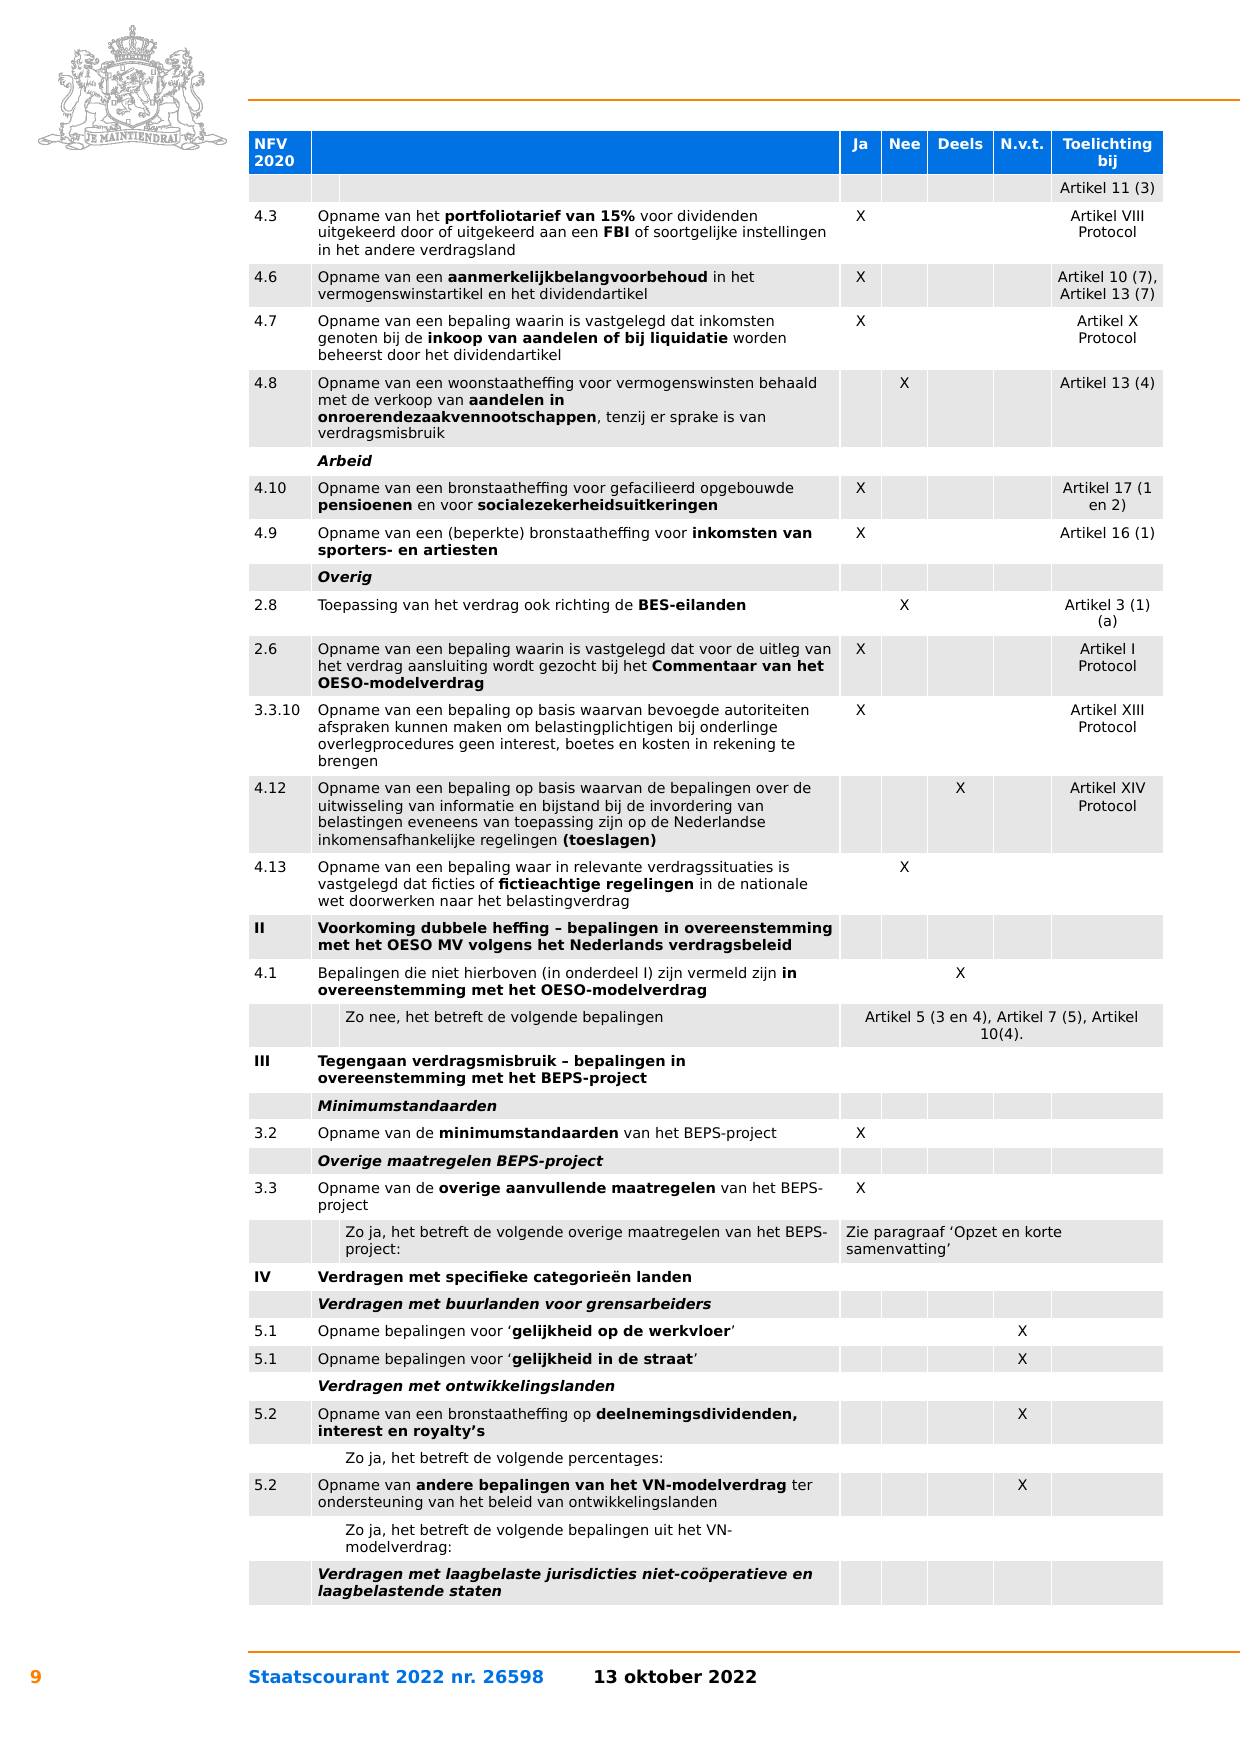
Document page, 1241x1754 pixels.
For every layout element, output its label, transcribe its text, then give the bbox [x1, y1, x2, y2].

table_cell [994, 636, 1051, 696]
table_cell [882, 520, 927, 563]
table_cell [928, 1093, 993, 1119]
table_cell [994, 1175, 1051, 1218]
table_cell Verdragen met specifieke categorieën landen [312, 1264, 839, 1290]
table_header Ja [841, 131, 881, 174]
table_cell 5.2 [249, 1401, 311, 1444]
table_cell [312, 175, 339, 202]
table_cell Verdragen met laagbelaste jurisdicties niet-coöperatieve en laagbelastende staten [312, 1561, 839, 1605]
table_cell Zo ja, het betreft de volgende percentages: [340, 1445, 839, 1472]
table_cell [994, 476, 1051, 519]
table_cell [841, 592, 881, 635]
table_cell [882, 264, 927, 307]
table_cell [1052, 1291, 1163, 1318]
table_cell [841, 1319, 881, 1345]
table_cell X [841, 264, 881, 307]
table_cell X [841, 1120, 881, 1147]
table_cell X [841, 520, 881, 563]
table_cell [841, 1517, 1163, 1560]
table_cell [994, 1093, 1051, 1119]
table_cell [312, 1004, 339, 1047]
table_cell [928, 309, 993, 369]
table_cell 4.10 [249, 476, 311, 519]
table_cell [994, 915, 1051, 959]
table_cell [882, 448, 927, 474]
table_cell 3.3.10 [249, 698, 311, 775]
table_cell [249, 1445, 311, 1472]
table_cell [841, 1264, 881, 1290]
table_header NFV 2020 [249, 131, 311, 174]
table_cell [994, 203, 1051, 263]
table_cell [928, 1148, 993, 1174]
table_cell IV [249, 1264, 311, 1290]
table_cell Opname van een bronstaatheffing op deelnemingsdividenden, interest en royalty’s [312, 1401, 839, 1444]
table_cell Zo nee, het betreft de volgende bepalingen [340, 1004, 839, 1047]
table_cell X [994, 1319, 1051, 1345]
table_cell Opname van een bepaling waarin is vastgelegd dat voor de uitleg van het verdrag aansluiting wordt gezocht bij het Commentaar van het OESO-modelverdrag [312, 636, 839, 696]
table_header [312, 131, 839, 174]
table_cell X [841, 636, 881, 696]
table_cell [1052, 448, 1163, 474]
table_cell [928, 915, 993, 959]
table_cell [928, 1049, 993, 1092]
table_cell [882, 915, 927, 959]
table_cell 2.8 [249, 592, 311, 635]
table_header Toelichting bij [1052, 131, 1163, 174]
table_cell X [994, 1346, 1051, 1372]
table_cell 5.1 [249, 1319, 311, 1345]
table_cell Opname bepalingen voor ‘gelijkheid op de werkvloer’ [312, 1319, 839, 1345]
table_cell [1052, 564, 1163, 591]
table_cell 4.13 [249, 854, 311, 914]
table_cell [1052, 915, 1163, 959]
table_cell [249, 564, 311, 591]
table_cell [882, 1120, 927, 1147]
table_cell Artikel 11 (3) [1052, 175, 1163, 202]
table_cell [994, 1120, 1051, 1147]
table_cell Zo ja, het betreft de volgende overige maatregelen van het BEPS-project: [340, 1220, 839, 1263]
table_cell [994, 1561, 1051, 1605]
table_cell X [928, 960, 993, 1003]
table_cell [882, 1319, 927, 1345]
table_cell [882, 1401, 927, 1444]
table_cell II [249, 915, 311, 959]
table_header N.v.t. [994, 131, 1051, 174]
table_cell [994, 1374, 1051, 1400]
table_cell [994, 698, 1051, 775]
table_cell [841, 1473, 881, 1516]
table_cell [841, 915, 881, 959]
table_cell Opname van het portfoliotarief van 15% voor dividenden uitgekeerd door of uitgekeerd aan een FBI of soortgelijke instellingen in het andere verdragsland [312, 203, 839, 263]
table_cell [1052, 1264, 1163, 1290]
table_cell [249, 1220, 311, 1263]
table_cell [882, 1264, 927, 1290]
table_cell [249, 1004, 311, 1047]
table_cell Overige maatregelen BEPS-project [312, 1148, 839, 1174]
table_cell [928, 175, 993, 202]
table_cell [882, 1093, 927, 1119]
table_cell [882, 1049, 927, 1092]
table_cell 3.3 [249, 1175, 311, 1218]
table_cell [841, 1049, 881, 1092]
table_cell Verdragen met buurlanden voor grensarbeiders [312, 1291, 839, 1318]
table_cell [994, 175, 1051, 202]
table_cell [994, 370, 1051, 447]
table_cell [1052, 1093, 1163, 1119]
table_cell Artikel 13 (4) [1052, 370, 1163, 447]
table_cell [249, 448, 311, 474]
table_cell [928, 1401, 993, 1444]
table_cell [928, 264, 993, 307]
table_cell [312, 1445, 339, 1472]
table_cell [249, 175, 311, 202]
table_cell [882, 960, 927, 1003]
table_header Nee [882, 131, 927, 174]
table_cell X [882, 854, 927, 914]
table_cell Arbeid [312, 448, 839, 474]
table_cell [1052, 1120, 1163, 1147]
table_cell X [994, 1473, 1051, 1516]
table_cell [882, 1291, 927, 1318]
table_cell [249, 1093, 311, 1119]
table_cell X [841, 1175, 881, 1218]
table_cell Opname van een bepaling op basis waarvan bevoegde autoriteiten afspraken kunnen maken om belastingplichtigen bij onderlinge overlegprocedures geen interest, boetes en kosten in rekening te brengen [312, 698, 839, 775]
table_cell [882, 1346, 927, 1372]
table_cell Artikel 10 (7), Artikel 13 (7) [1052, 264, 1163, 307]
table_cell [841, 1148, 881, 1174]
table_cell 4.8 [249, 370, 311, 447]
table_cell [928, 1264, 993, 1290]
table_cell Verdragen met ontwikkelingslanden [312, 1374, 839, 1400]
table_cell [882, 698, 927, 775]
table_cell [882, 1374, 927, 1400]
table_cell [882, 1561, 927, 1605]
table_cell [1052, 1374, 1163, 1400]
table_cell 4.9 [249, 520, 311, 563]
table_cell [841, 776, 881, 853]
table_cell Opname van een bepaling waar in relevante verdragssituaties is vastgelegd dat ficties of fictieachtige regelingen in de nationale wet doorwerken naar het belastingverdrag [312, 854, 839, 914]
table_cell [1052, 854, 1163, 914]
table_cell 4.7 [249, 309, 311, 369]
table_cell Tegengaan verdragsmisbruik – bepalingen in overeenstemming met het BEPS-project [312, 1049, 839, 1092]
table_cell [928, 1120, 993, 1147]
table_cell [994, 264, 1051, 307]
table_cell [249, 1561, 311, 1605]
table_cell [994, 592, 1051, 635]
table_cell [882, 476, 927, 519]
table_cell [1052, 1473, 1163, 1516]
table_cell [928, 698, 993, 775]
table_cell [882, 1148, 927, 1174]
table_cell [928, 1346, 993, 1372]
table_cell [928, 520, 993, 563]
table_cell 3.2 [249, 1120, 311, 1147]
table_cell [928, 1374, 993, 1400]
table_cell Opname van een aanmerkelijkbelangvoorbehoud in het vermogenswinstartikel en het dividendartikel [312, 264, 839, 307]
table_cell [841, 1374, 881, 1400]
table_cell [882, 1175, 927, 1218]
table_cell Artikel I Protocol [1052, 636, 1163, 696]
table_cell [249, 1291, 311, 1318]
table_cell Artikel XIV Protocol [1052, 776, 1163, 853]
table_cell [994, 520, 1051, 563]
table_cell X [882, 592, 927, 635]
table_cell X [841, 476, 881, 519]
table_cell Opname van een bronstaatheffing voor gefacilieerd opgebouwde pensioenen en voor socialezekerheidsuitkeringen [312, 476, 839, 519]
table_cell [928, 476, 993, 519]
table_cell [841, 1346, 881, 1372]
table_cell [882, 309, 927, 369]
table_cell 4.6 [249, 264, 311, 307]
table_cell [841, 448, 881, 474]
table_cell Overig [312, 564, 839, 591]
table_cell Opname van de minimumstandaarden van het BEPS-project [312, 1120, 839, 1147]
table_cell Zie paragraaf ‘Opzet en korte samenvatting’ [841, 1220, 1163, 1263]
table_cell [882, 776, 927, 853]
table_cell Opname bepalingen voor ‘gelijkheid in de straat’ [312, 1346, 839, 1372]
table_cell Opname van een woonstaatheffing voor vermogenswinsten behaald met de verkoop van aandelen in onroerendezaakvennootschappen, tenzij er sprake is van verdragsmisbruik [312, 370, 839, 447]
picture [38, 25, 227, 150]
table_cell [994, 960, 1051, 1003]
table_cell X [928, 776, 993, 853]
table_cell 4.12 [249, 776, 311, 853]
table_cell Opname van andere bepalingen van het VN-modelverdrag ter ondersteuning van het beleid van ontwikkelingslanden [312, 1473, 839, 1516]
table_cell [882, 1473, 927, 1516]
table_cell [841, 564, 881, 591]
table_cell [841, 370, 881, 447]
table_cell [928, 1291, 993, 1318]
table_cell [1052, 1346, 1163, 1372]
table_cell [1052, 1049, 1163, 1092]
table_cell [249, 1374, 311, 1400]
table_cell [928, 1175, 993, 1218]
table_cell X [841, 698, 881, 775]
table_cell Minimumstandaarden [312, 1093, 839, 1119]
table_cell Artikel 17 (1 en 2) [1052, 476, 1163, 519]
table_cell [928, 854, 993, 914]
table_cell [882, 564, 927, 591]
table_cell Bepalingen die niet hierboven (in onderdeel I) zijn vermeld zijn in overeenstemming met het OESO-modelverdrag [312, 960, 839, 1003]
table_cell [928, 1319, 993, 1345]
table_cell [841, 1561, 881, 1605]
table_cell 4.1 [249, 960, 311, 1003]
table_cell [1052, 1401, 1163, 1444]
table_cell [312, 1517, 339, 1560]
table_cell [882, 203, 927, 263]
table_cell [1052, 1319, 1163, 1345]
table_cell [928, 1473, 993, 1516]
table_cell [994, 1291, 1051, 1318]
table_cell [994, 448, 1051, 474]
table_cell [249, 1517, 311, 1560]
table_cell Opname van de overige aanvullende maatregelen van het BEPS-project [312, 1175, 839, 1218]
table_cell [928, 592, 993, 635]
table_cell Opname van een bepaling op basis waarvan de bepalingen over de uitwisseling van informatie en bijstand bij de invordering van belastingen eveneens van toepassing zijn op de Nederlandse inkomensafhankelijke regelingen (toeslagen) [312, 776, 839, 853]
table_cell [928, 636, 993, 696]
table_cell Artikel XIII Protocol [1052, 698, 1163, 775]
table_cell [1052, 1561, 1163, 1605]
table_header Deels [928, 131, 993, 174]
table_cell 5.1 [249, 1346, 311, 1372]
table_cell [994, 564, 1051, 591]
table_cell [312, 1220, 339, 1263]
table_cell [340, 175, 839, 202]
table_cell [994, 776, 1051, 853]
table_cell [994, 1049, 1051, 1092]
table_cell [928, 370, 993, 447]
table_cell Artikel VIII Protocol [1052, 203, 1163, 263]
table_cell [841, 1445, 1163, 1472]
table_cell 5.2 [249, 1473, 311, 1516]
table_cell X [841, 309, 881, 369]
table_cell [994, 1148, 1051, 1174]
table_cell [841, 175, 881, 202]
table_cell III [249, 1049, 311, 1092]
table_cell Opname van een bepaling waarin is vastgelegd dat inkomsten genoten bij de inkoop van aandelen of bij liquidatie worden beheerst door het dividendartikel [312, 309, 839, 369]
table_cell [928, 448, 993, 474]
table_cell [882, 636, 927, 696]
table_cell [249, 1148, 311, 1174]
table_cell Artikel X Protocol [1052, 309, 1163, 369]
table_cell X [882, 370, 927, 447]
table_cell Zo ja, het betreft de volgende bepalingen uit het VN-modelverdrag: [340, 1517, 839, 1560]
table_cell X [994, 1401, 1051, 1444]
table_cell Opname van een (beperkte) bronstaatheffing voor inkomsten van sporters- en artiesten [312, 520, 839, 563]
table_cell [841, 960, 881, 1003]
table_cell Toepassing van het verdrag ook richting de BES-eilanden [312, 592, 839, 635]
table_cell [994, 854, 1051, 914]
table_cell [928, 203, 993, 263]
table_cell Artikel 3 (1) (a) [1052, 592, 1163, 635]
table_cell [1052, 1148, 1163, 1174]
table_cell [882, 175, 927, 202]
table_cell [841, 1401, 881, 1444]
table_cell [1052, 1175, 1163, 1218]
table_cell [994, 1264, 1051, 1290]
table_cell X [841, 203, 881, 263]
table_cell 2.6 [249, 636, 311, 696]
table_cell [928, 564, 993, 591]
table_cell [1052, 960, 1163, 1003]
table_cell Voorkoming dubbele heffing – bepalingen in overeenstemming met het OESO MV volgens het Nederlands verdragsbeleid [312, 915, 839, 959]
table_cell [841, 1291, 881, 1318]
table_cell [841, 1093, 881, 1119]
table_cell 4.3 [249, 203, 311, 263]
table_cell Artikel 16 (1) [1052, 520, 1163, 563]
table_cell [994, 309, 1051, 369]
table_cell [928, 1561, 993, 1605]
table_cell [841, 854, 881, 914]
table_cell Artikel 5 (3 en 4), Artikel 7 (5), Artikel 10(4). [841, 1004, 1163, 1047]
